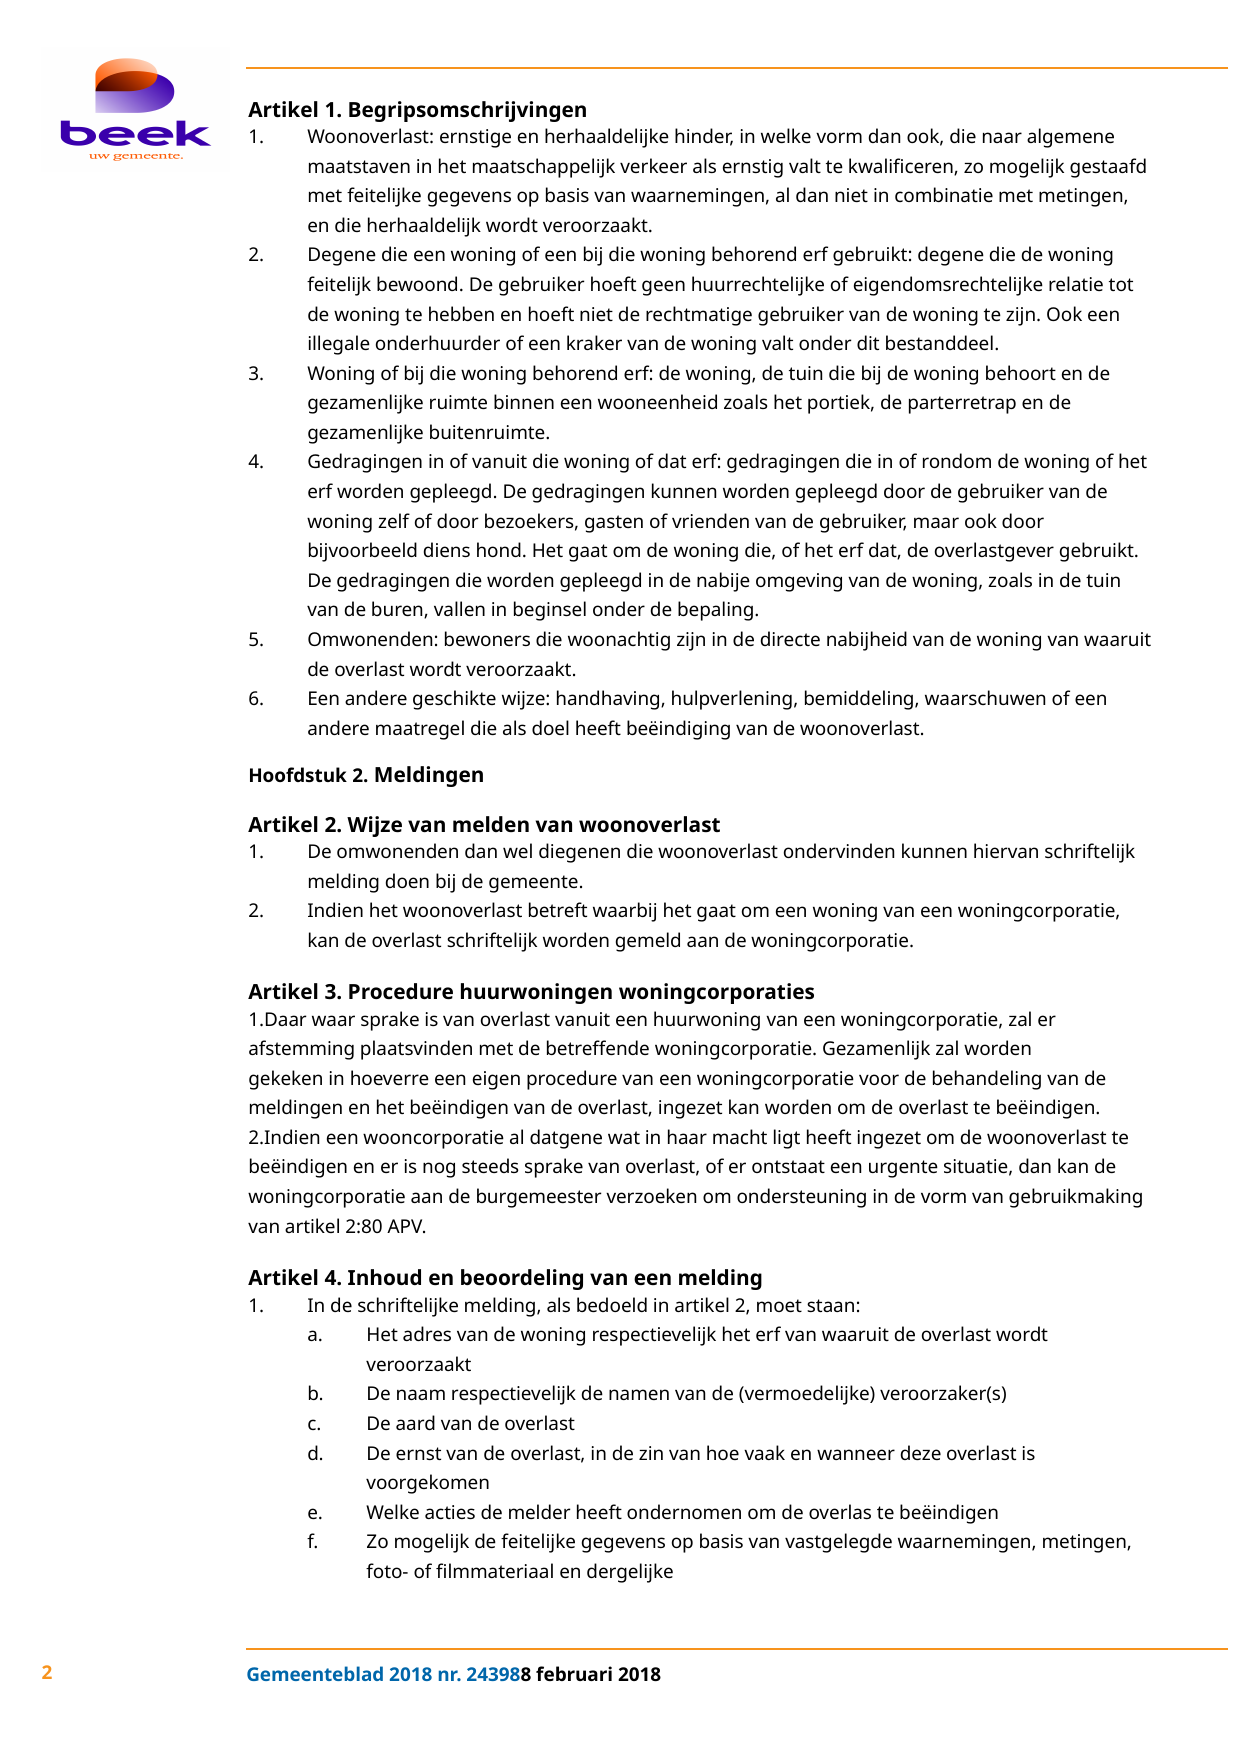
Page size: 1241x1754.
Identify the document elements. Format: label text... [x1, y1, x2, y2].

list Woning of bij die woning behorend erf: de woning, de tuin die bij de woning behoort en de gezamenlijke ruimte binnen een wooneenheid zoals het portiek, de parterretrap en de gezamenlijke buitenruimte. [248, 360, 1152, 445]
list Het adres van de woning respectievelijk het erf van waaruit de overlast wordt veroorzaakt [307, 1321, 1152, 1377]
list Gedragingen in of vanuit die woning of dat erf: gedragingen die in of rondom de woning of het erf worden gepleegd. De gedragingen kunnen worden gepleegd door de gebruiker van de woning zelf of door bezoekers, gasten of vrienden van de gebruiker, maar ook door bijvoorbeeld diens hond. Het gaat om de woning die, of het erf dat, de overlastgever gebruikt. De gedragingen die worden gepleegd in de nabije omgeving van de woning, zoals in de tuin van de buren, vallen in beginsel onder de bepaling. [248, 449, 1152, 622]
text Artikel 1. Begripsomschrijvingen [248, 95, 1152, 123]
text gekeken in hoeverre een eigen procedure van een woningcorporatie voor de behandeling van de meldingen en het beëindigen van de overlast, ingezet kan worden om de overlast te beëindigen. [248, 1065, 1152, 1120]
text 2.Indien een wooncorporatie al datgene wat in haar macht ligt heeft ingezet om de woonoverlast te beëindigen en er is nog steeds sprake van overlast, of er ontstaat een urgente situatie, dan kan de woningcorporatie aan de burgemeester verzoeken om ondersteuning in de vorm van gebruikmaking van artikel 2:80 APV. [248, 1124, 1152, 1239]
list Indien het woonoverlast betreft waarbij het gaat om een woning van een woningcorporatie, kan de overlast schriftelijk worden gemeld aan de woningcorporatie. [248, 897, 1152, 953]
text Artikel 4. Inhoud en beoordeling van een melding [248, 1263, 1152, 1292]
list Een andere geschikte wijze: handhaving, hulpverlening, bemiddeling, waarschuwen of een andere maatregel die als doel heeft beëindiging van de woonoverlast. [248, 685, 1152, 741]
list De ernst van de overlast, in de zin van hoe vaak en wanneer deze overlast is voorgekomen [307, 1440, 1152, 1495]
text 1.Daar waar sprake is van overlast vanuit een huurwoning van een woningcorporatie, zal er afstemming plaatsvinden met de betreffende woningcorporatie. Gezamenlijk zal worden [248, 1006, 1152, 1061]
picture [41, 47, 231, 172]
list Welke acties de melder heeft ondernomen om de overlas te beëindigen [307, 1499, 1152, 1524]
text Artikel 2. Wijze van melden van woonoverlast [248, 810, 1152, 838]
list De aard van de overlast [307, 1410, 1152, 1436]
text Hoofdstuk 2. Meldingen [248, 761, 1152, 789]
list Omwonenden: bewoners die woonachtig zijn in de directe nabijheid van de woning van waaruit de overlast wordt veroorzaakt. [248, 626, 1152, 681]
text Artikel 3. Procedure huurwoningen woningcorporaties [248, 977, 1152, 1006]
list Woonoverlast: ernstige en herhaaldelijke hinder, in welke vorm dan ook, die naar algemene maatstaven in het maatschappelijk verkeer als ernstig valt te kwalificeren, zo mogelijk gestaafd met feitelijke gegevens op basis van waarnemingen, al dan niet in combinatie met metingen, en die herhaaldelijk wordt veroorzaakt. [248, 123, 1152, 238]
list Zo mogelijk de feitelijke gegevens op basis van vastgelegde waarnemingen, metingen, foto- of filmmateriaal en dergelijke [307, 1528, 1152, 1584]
list De naam respectievelijk de namen van de (vermoedelijke) veroorzaker(s) [307, 1381, 1152, 1406]
list In de schriftelijke melding, als bedoeld in artikel 2, moet staan: [248, 1292, 1152, 1317]
list Degene die een woning of een bij die woning behorend erf gebruikt: degene die de woning feitelijk bewoond. De gebruiker hoeft geen huurrechtelijke of eigendomsrechtelijke relatie tot de woning te hebben en hoeft niet de rechtmatige gebruiker van de woning te zijn. Ook een illegale onderhuurder of een kraker van de woning valt onder dit bestanddeel. [248, 242, 1152, 356]
list De omwonenden dan wel diegenen die woonoverlast ondervinden kunnen hiervan schriftelijk melding doen bij de gemeente. [248, 838, 1152, 893]
